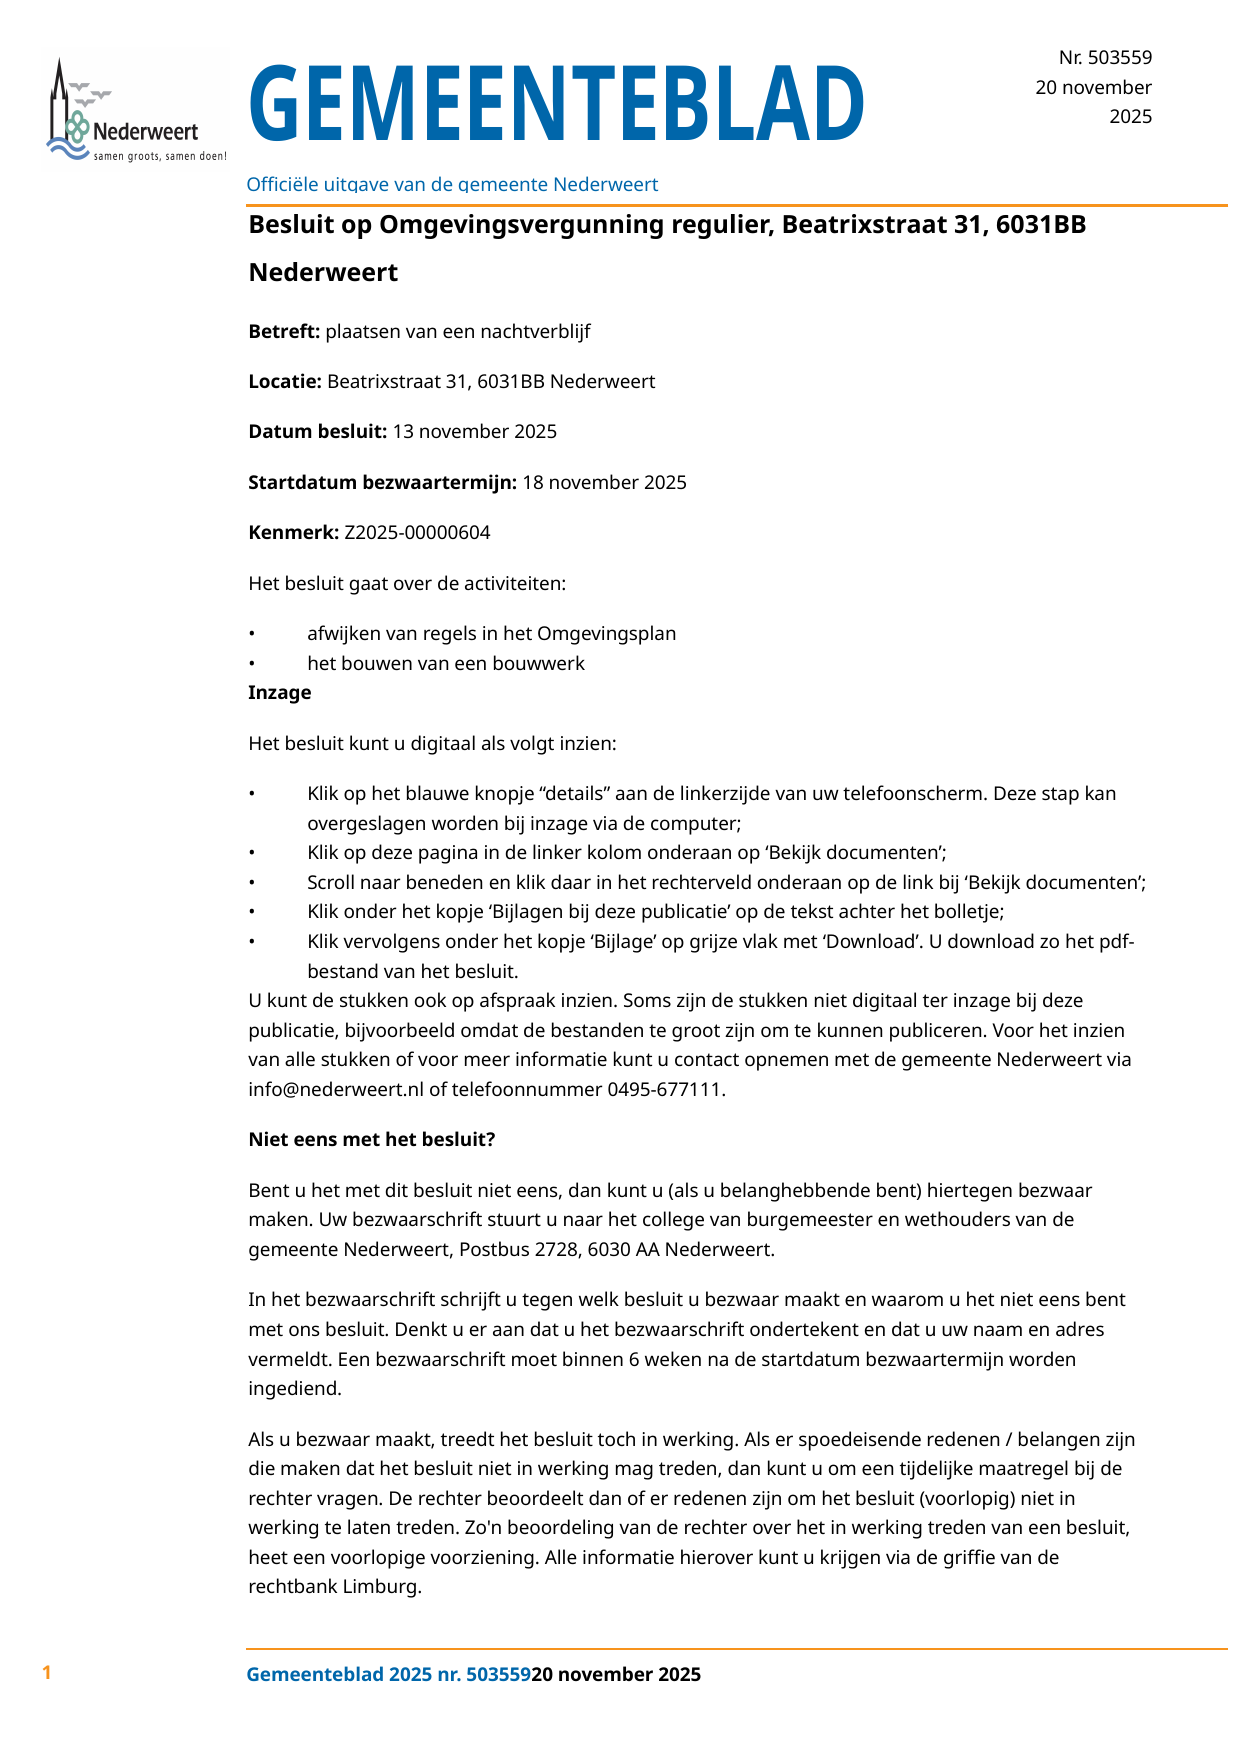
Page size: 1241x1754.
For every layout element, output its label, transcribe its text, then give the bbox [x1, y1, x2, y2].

list Scroll naar beneden en klik daar in het rechterveld onderaan op de link bij ‘Bekijk documenten’; [248, 869, 1152, 895]
list afwijken van regels in het Omgevingsplan [248, 620, 1152, 646]
list Klik op het blauwe knopje “details” aan de linkerzijde van uw telefoonscherm. Deze stap kan overgeslagen worden bij inzage via de computer; [248, 780, 1152, 836]
list het bouwen van een bouwwerk [248, 650, 1152, 676]
text Locatie: Beatrixstraat 31, 6031BB Nederweert [248, 368, 1152, 394]
text Bent u het met dit besluit niet eens, dan kunt u (als u belanghebbende bent) hiertegen bezwaar maken. Uw bezwaarschrift stuurt u naar het college van burgemeester en wethouders van de gemeente Nederweert, Postbus 2728, 6030 AA Nederweert. [248, 1177, 1152, 1262]
list Klik op deze pagina in de linker kolom onderaan op ‘Bekijk documenten’; [248, 839, 1152, 865]
text Kenmerk: Z2025-00000604 [248, 519, 1152, 545]
text Datum besluit: 13 november 2025 [248, 419, 1152, 444]
picture [41, 47, 231, 172]
list Klik onder het kopje ‘Bijlagen bij deze publicatie’ op de tekst achter het bolletje; [248, 899, 1152, 924]
list Klik vervolgens onder het kopje ‘Bijlage’ op grijze vlak met ‘Download’. U download zo het pdf-bestand van het besluit. [248, 928, 1152, 984]
text In het bezwaarschrift schrijft u tegen welk besluit u bezwaar maakt en waarom u het niet eens bent met ons besluit. Denkt u er aan dat u het bezwaarschrift ondertekent en dat u uw naam en adres vermeldt. Een bezwaarschrift moet binnen 6 weken na de startdatum bezwaartermijn worden ingediend. [248, 1287, 1152, 1401]
text Als u bezwaar maakt, treedt het besluit toch in werking. Als er spoedeisende redenen / belangen zijn die maken dat het besluit niet in werking mag treden, dan kunt u om een tijdelijke maatregel bij de rechter vragen. De rechter beoordeelt dan of er redenen zijn om het besluit (voorlopig) niet in werking te laten treden. Zo'n beoordeling van de rechter over het in werking treden van een besluit, heet een voorlopige voorziening. Alle informatie hierover kunt u krijgen via de griffie van de rechtbank Limburg. [248, 1426, 1152, 1599]
text U kunt de stukken ook op afspraak inzien. Soms zijn de stukken niet digitaal ter inzage bij deze publicatie, bijvoorbeeld omdat de bestanden te groot zijn om te kunnen publiceren. Voor het inzien van alle stukken of voor meer informatie kunt u contact opnemen met de gemeente Nederweert via info@nederweert.nl of telefoonnummer 0495-677111. [248, 987, 1152, 1102]
text Startdatum bezwaartermijn: 18 november 2025 [248, 469, 1152, 495]
text Niet eens met het besluit? [248, 1127, 1152, 1152]
text Het besluit gaat over de activiteiten: [248, 570, 1152, 596]
text Het besluit kunt u digitaal als volgt inzien: [248, 730, 1152, 756]
text Betreft: plaatsen van een nachtverblijf [248, 318, 1152, 344]
text Besluit op Omgevingsvergunning regulier, Beatrixstraat 31, 6031BB Nederweert [248, 207, 1152, 288]
text Inzage [248, 679, 1152, 705]
